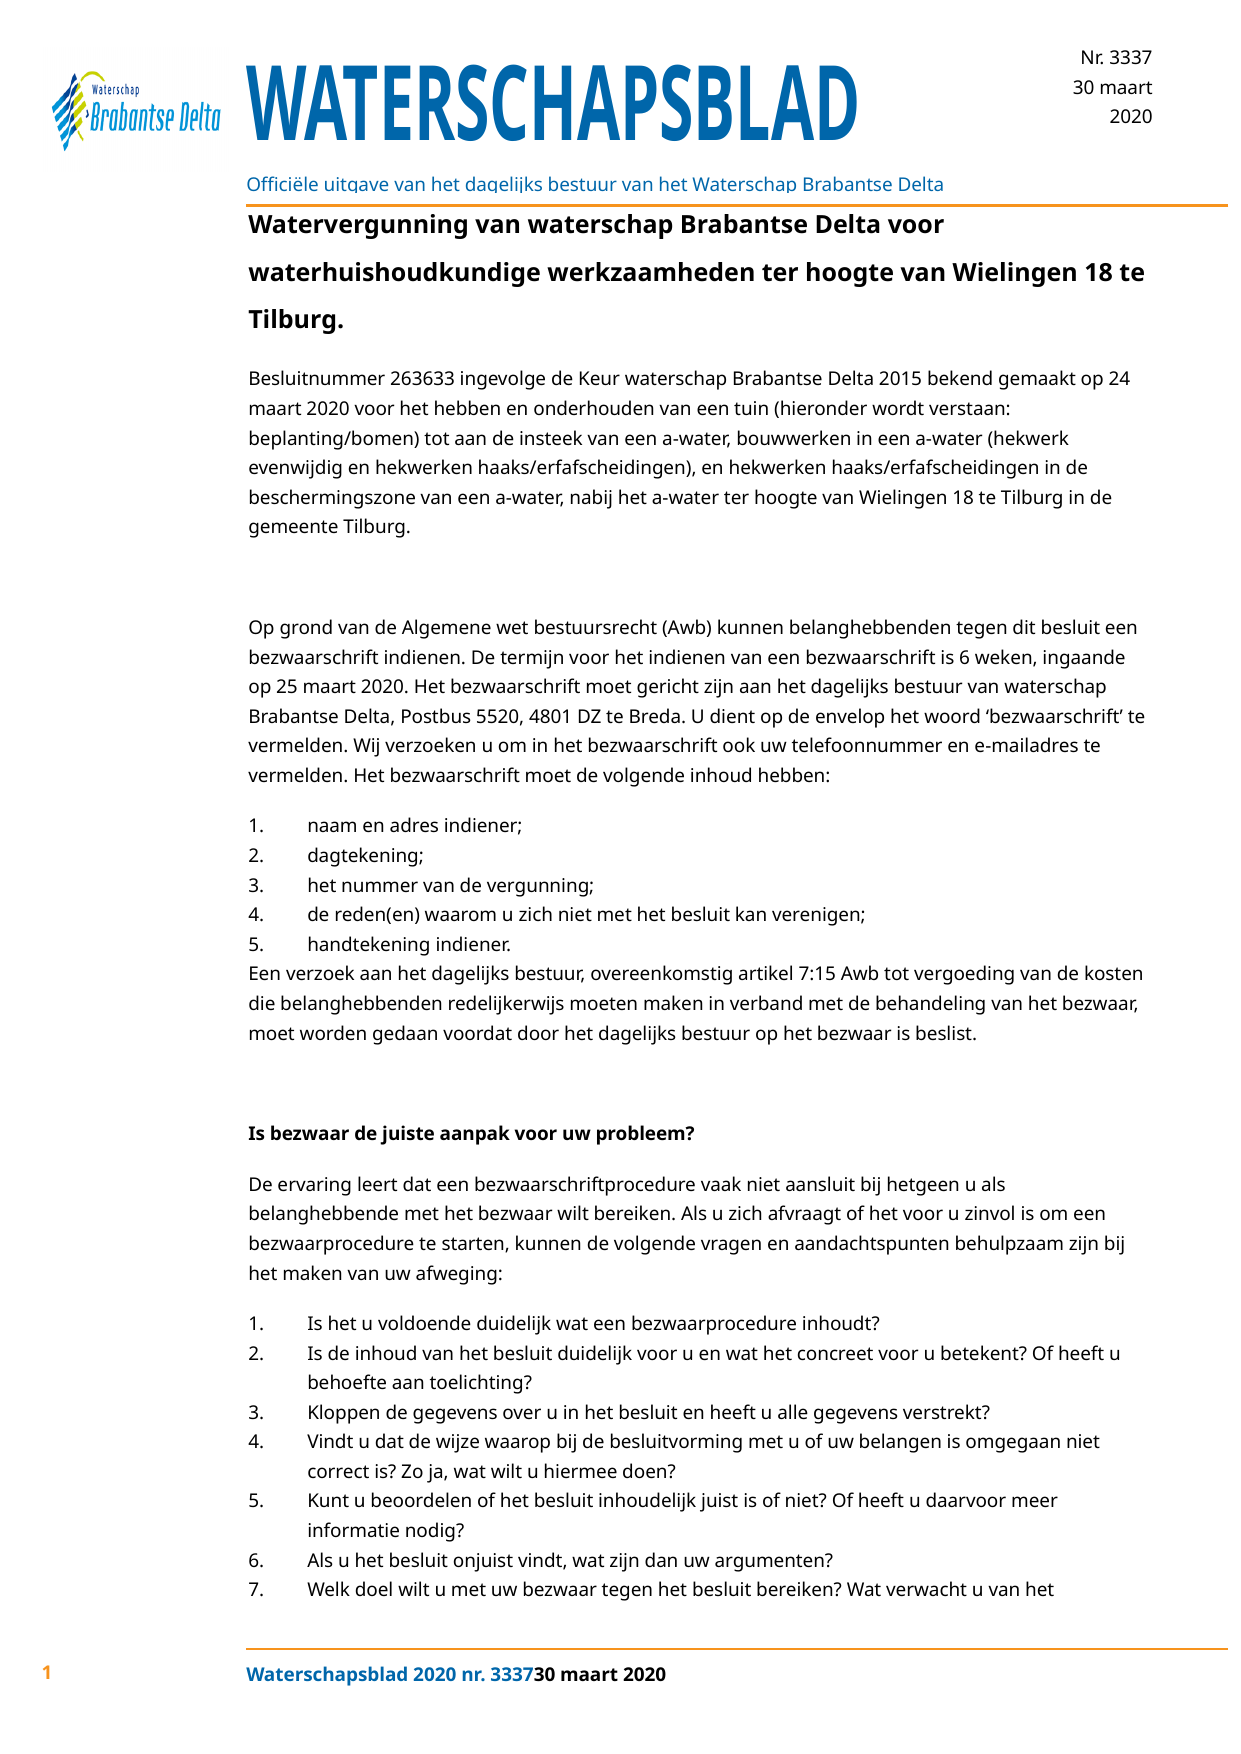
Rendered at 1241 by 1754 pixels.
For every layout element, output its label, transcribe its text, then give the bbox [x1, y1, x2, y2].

text Een verzoek aan het dagelijks bestuur, overeenkomstig artikel 7:15 Awb tot vergoeding van de kosten die belanghebbenden redelijkerwijs moeten maken in verband met de behandeling van het bezwaar, moet worden gedaan voordat door het dagelijks bestuur op het bezwaar is beslist. [248, 961, 1152, 1045]
list naam en adres indiener; [248, 813, 1152, 838]
text Op grond van de Algemene wet bestuursrecht (Awb) kunnen belanghebbenden tegen dit besluit een bezwaarschrift indienen. De termijn voor het indienen van een bezwaarschrift is 6 weken, ingaande op 25 maart 2020. Het bezwaarschrift moet gericht zijn aan het dagelijks bestuur van waterschap Brabantse Delta, Postbus 5520, 4801 DZ te Breda. U dient op de envelop het woord ‘bezwaarschrift’ te vermelden. Wij verzoeken u om in het bezwaarschrift ook uw telefoonnummer en e‑mailadres te vermelden. Het bezwaarschrift moet de volgende inhoud hebben: [248, 614, 1152, 788]
list Als u het besluit onjuist vindt, wat zijn dan uw argumenten? [248, 1547, 1152, 1572]
list dagtekening; [248, 842, 1152, 868]
text Is bezwaar de juiste aanpak voor uw probleem? [248, 1121, 1152, 1146]
text Watervergunning van waterschap Brabantse Delta voor waterhuishoudkundige werkzaamheden ter hoogte van Wielingen 18 te Tilburg. [248, 207, 1152, 336]
list Is het u voldoende duidelijk wat een bezwaarprocedure inhoudt? [248, 1310, 1152, 1336]
text Besluitnummer 263633 ingevolge de Keur waterschap Brabantse Delta 2015 bekend gemaakt op 24 maart 2020 voor het hebben en onderhouden van een tuin (hieronder wordt verstaan: beplanting/bomen) tot aan de insteek van een a-water, bouwwerken in een a-water (hekwerk evenwijdig en hekwerken haaks/erfafscheidingen), en hekwerken haaks/erfafscheidingen in de beschermingszone van een a-water, nabij het a-water ter hoogte van Wielingen 18 te Tilburg in de gemeente Tilburg. [248, 366, 1152, 539]
list Is de inhoud van het besluit duidelijk voor u en wat het concreet voor u betekent? Of heeft u behoefte aan toelichting? [248, 1340, 1152, 1395]
list de reden(en) waarom u zich niet met het besluit kan verenigen; [248, 901, 1152, 927]
picture [41, 47, 231, 172]
text De ervaring leert dat een bezwaarschriftprocedure vaak niet aansluit bij hetgeen u als belanghebbende met het bezwaar wilt bereiken. Als u zich afvraagt of het voor u zinvol is om een bezwaarprocedure te starten, kunnen de volgende vragen en aandachtspunten behulpzaam zijn bij het maken van uw afweging: [248, 1171, 1152, 1285]
list handtekening indiener. [248, 931, 1152, 957]
list het nummer van de vergunning; [248, 872, 1152, 897]
list Vindt u dat de wijze waarop bij de besluitvorming met u of uw belangen is omgegaan niet correct is? Zo ja, wat wilt u hiermee doen? [248, 1428, 1152, 1484]
list Kloppen de gegevens over u in het besluit en heeft u alle gegevens verstrekt? [248, 1399, 1152, 1424]
list Kunt u beoordelen of het besluit inhoudelijk juist is of niet? Of heeft u daarvoor meer informatie nodig? [248, 1488, 1152, 1543]
list Welk doel wilt u met uw bezwaar tegen het besluit bereiken? Wat verwacht u van het [248, 1576, 1152, 1602]
